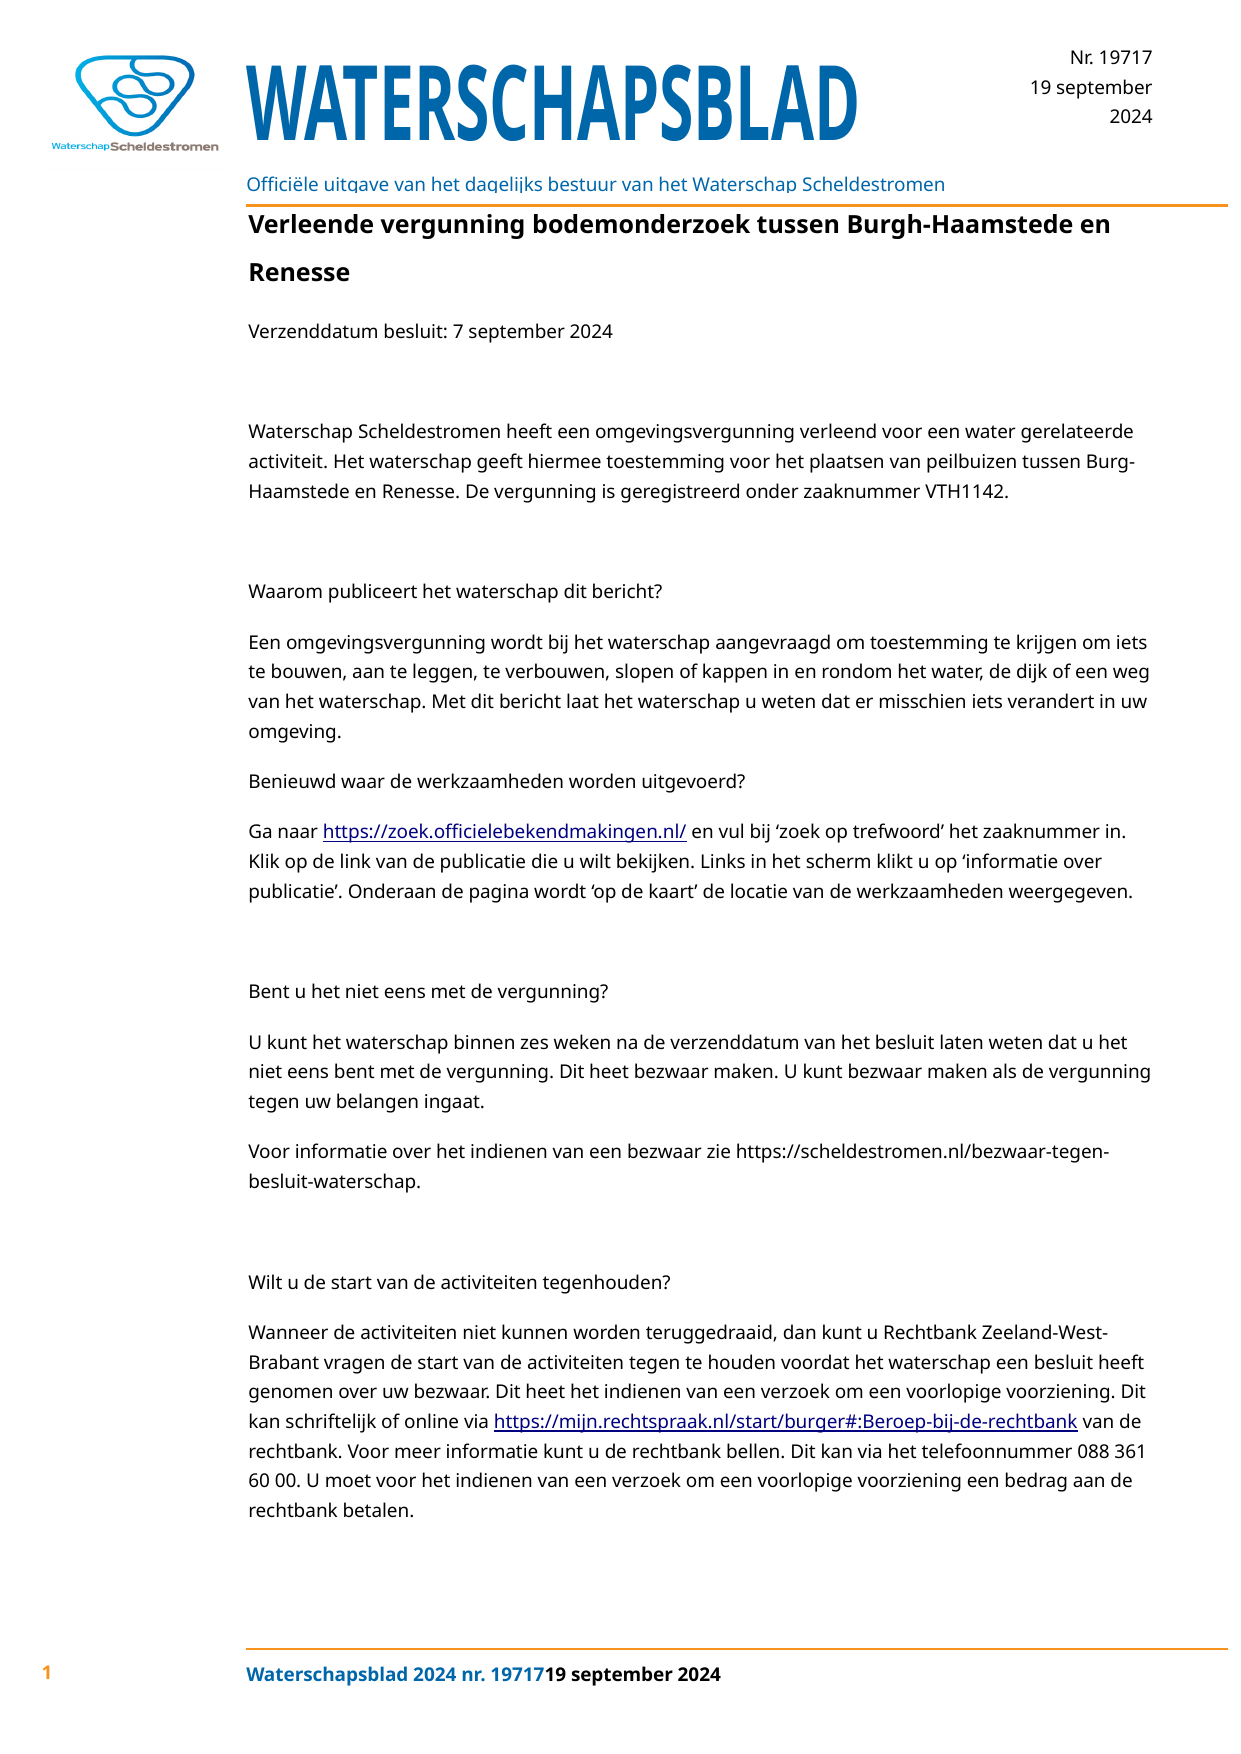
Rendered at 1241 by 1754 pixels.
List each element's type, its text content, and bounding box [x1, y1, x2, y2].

text Voor informatie over het indienen van een bezwaar zie https://scheldestromen.nl/bezwaar-tegen-besluit-waterschap. [248, 1139, 1152, 1194]
text Ga naar https://zoek.officielebekendmakingen.nl/ en vul bij ‘zoek op trefwoord’ het zaaknummer in. Klik op de link van de publicatie die u wilt bekijken. Links in het scherm klikt u op ‘informatie over publicatie’. Onderaan de pagina wordt ‘op de kaart’ de locatie van de werkzaamheden weergegeven. [248, 819, 1152, 904]
text U kunt het waterschap binnen zes weken na de verzenddatum van het besluit laten weten dat u het niet eens bent met de vergunning. Dit heet bezwaar maken. U kunt bezwaar maken als de vergunning tegen uw belangen ingaat. [248, 1029, 1152, 1114]
text Benieuwd waar de werkzaamheden worden uitgevoerd? [248, 768, 1152, 794]
text Waterschap Scheldestromen heeft een omgevingsvergunning verleend voor een water gerelateerde activiteit. Het waterschap geeft hiermee toestemming voor het plaatsen van peilbuizen tussen Burg-Haamstede en Renesse. De vergunning is geregistreerd onder zaaknummer VTH1142. [248, 419, 1152, 504]
text Waarom publiceert het waterschap dit bericht? [248, 579, 1152, 604]
picture [41, 47, 231, 172]
text Verzenddatum besluit: 7 september 2024 [248, 318, 1152, 344]
text Wanneer de activiteiten niet kunnen worden teruggedraaid, dan kunt u Rechtbank Zeeland-West-Brabant vragen de start van de activiteiten tegen te houden voordat het waterschap een besluit heeft genomen over uw bezwaar. Dit heet het indienen van een verzoek om een voorlopige voorziening. Dit kan schriftelijk of online via https://mijn.rechtspraak.nl/start/burger#:Beroep-bij-de-rechtbank van de rechtbank. Voor meer informatie kunt u de rechtbank bellen. Dit kan via het telefoonnummer 088 361 60 00. U moet voor het indienen van een verzoek om een voorlopige voorziening een bedrag aan de rechtbank betalen. [248, 1319, 1152, 1523]
text Bent u het niet eens met de vergunning? [248, 979, 1152, 1004]
text Wilt u de start van de activiteiten tegenhouden? [248, 1269, 1152, 1295]
text Verleende vergunning bodemonderzoek tussen Burgh-Haamstede en Renesse [248, 207, 1152, 288]
text Een omgevingsvergunning wordt bij het waterschap aangevraagd om toestemming te krijgen om iets te bouwen, aan te leggen, te verbouwen, slopen of kappen in en rondom het water, de dijk of een weg van het waterschap. Met dit bericht laat het waterschap u weten dat er misschien iets verandert in uw omgeving. [248, 629, 1152, 744]
